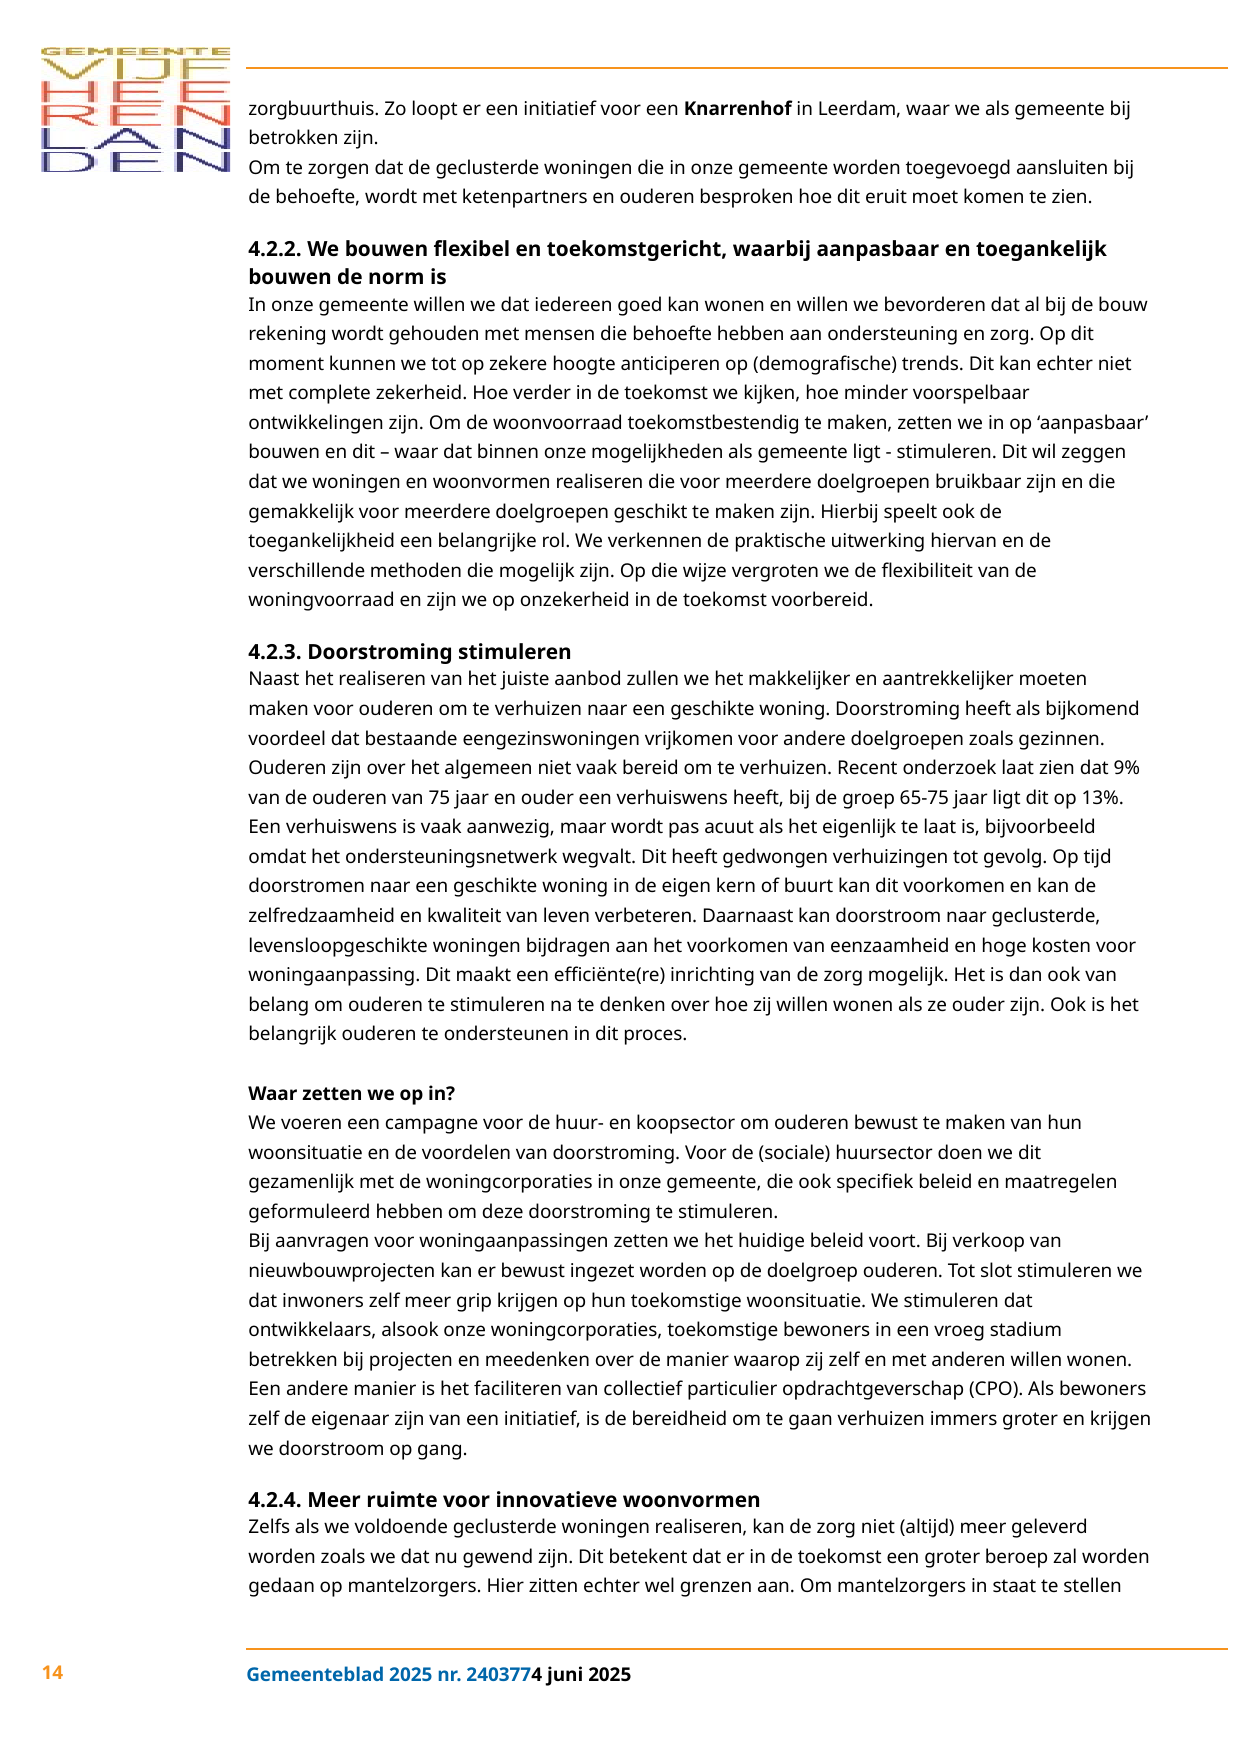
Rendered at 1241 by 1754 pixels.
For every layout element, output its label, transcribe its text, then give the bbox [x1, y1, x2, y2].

picture [41, 47, 231, 172]
text 4.2.2. We bouwen flexibel en toekomstgericht, waarbij aanpasbaar en toegankelijk bouwen de norm is [248, 234, 1152, 291]
text Om te zorgen dat de geclusterde woningen die in onze gemeente worden toegevoegd aansluiten bij de behoefte, wordt met ketenpartners en ouderen besproken hoe dit eruit moet komen te zien. [248, 154, 1152, 209]
text Naast het realiseren van het juiste aanbod zullen we het makkelijker en aantrekkelijker moeten maken voor ouderen om te verhuizen naar een geschikte woning. Doorstroming heeft als bijkomend voordeel dat bestaande eengezinswoningen vrijkomen voor andere doelgroepen zoals gezinnen. Ouderen zijn over het algemeen niet vaak bereid om te verhuizen. Recent onderzoek laat zien dat 9% van de ouderen van 75 jaar en ouder een verhuiswens heeft, bij de groep 65-75 jaar ligt dit op 13%. Een verhuiswens is vaak aanwezig, maar wordt pas acuut als het eigenlijk te laat is, bijvoorbeeld omdat het ondersteuningsnetwerk wegvalt. Dit heeft gedwongen verhuizingen tot gevolg. Op tijd doorstromen naar een geschikte woning in de eigen kern of buurt kan dit voorkomen en kan de zelfredzaamheid en kwaliteit van leven verbeteren. Daarnaast kan doorstroom naar geclusterde, levensloopgeschikte woningen bijdragen aan het voorkomen van eenzaamheid en hoge kosten voor woningaanpassing. Dit maakt een efficiënte(re) inrichting van de zorg mogelijk. Het is dan ook van belang om ouderen te stimuleren na te denken over hoe zij willen wonen als ze ouder zijn. Ook is het belangrijk ouderen te ondersteunen in dit proces. [248, 666, 1152, 1046]
text 4.2.4. Meer ruimte voor innovatieve woonvormen [248, 1485, 1152, 1513]
text Zelfs als we voldoende geclusterde woningen realiseren, kan de zorg niet (altijd) meer geleverd worden zoals we dat nu gewend zijn. Dit betekent dat er in de toekomst een groter beroep zal worden gedaan op mantelzorgers. Hier zitten echter wel grenzen aan. Om mantelzorgers in staat te stellen [248, 1513, 1152, 1598]
text Bij aanvragen voor woningaanpassingen zetten we het huidige beleid voort. Bij verkoop van nieuwbouwprojecten kan er bewust ingezet worden op de doelgroep ouderen. Tot slot stimuleren we dat inwoners zelf meer grip krijgen op hun toekomstige woonsituatie. We stimuleren dat ontwikkelaars, alsook onze woningcorporaties, toekomstige bewoners in een vroeg stadium betrekken bij projecten en meedenken over de manier waarop zij zelf en met anderen willen wonen. Een andere manier is het faciliteren van collectief particulier opdrachtgeverschap (CPO). Als bewoners zelf de eigenaar zijn van een initiatief, is de bereidheid om te gaan verhuizen immers groter en krijgen we doorstroom op gang. [248, 1228, 1152, 1460]
text 4.2.3. Doorstroming stimuleren [248, 637, 1152, 666]
text zorgbuurthuis. Zo loopt er een initiatief voor een Knarrenhof in Leerdam, waar we als gemeente bij betrokken zijn. [248, 95, 1152, 150]
text Waar zetten we op in? [248, 1080, 1152, 1105]
text In onze gemeente willen we dat iedereen goed kan wonen en willen we bevorderen dat al bij de bouw rekening wordt gehouden met mensen die behoefte hebben aan ondersteuning en zorg. Op dit moment kunnen we tot op zekere hoogte anticiperen op (demografische) trends. Dit kan echter niet met complete zekerheid. Hoe verder in de toekomst we kijken, hoe minder voorspelbaar ontwikkelingen zijn. Om de woonvoorraad toekomstbestendig te maken, zetten we in op ‘aanpasbaar’ bouwen en dit – waar dat binnen onze mogelijkheden als gemeente ligt - stimuleren. Dit wil zeggen dat we woningen en woonvormen realiseren die voor meerdere doelgroepen bruikbaar zijn en die gemakkelijk voor meerdere doelgroepen geschikt te maken zijn. Hierbij speelt ook de toegankelijkheid een belangrijke rol. We verkennen de praktische uitwerking hiervan en de verschillende methoden die mogelijk zijn. Op die wijze vergroten we de flexibiliteit van de woningvoorraad en zijn we op onzekerheid in de toekomst voorbereid. [248, 291, 1152, 612]
text We voeren een campagne voor de huur- en koopsector om ouderen bewust te maken van hun woonsituatie en de voordelen van doorstroming. Voor de (sociale) huursector doen we dit gezamenlijk met de woningcorporaties in onze gemeente, die ook specifiek beleid en maatregelen geformuleerd hebben om deze doorstroming te stimuleren. [248, 1109, 1152, 1224]
